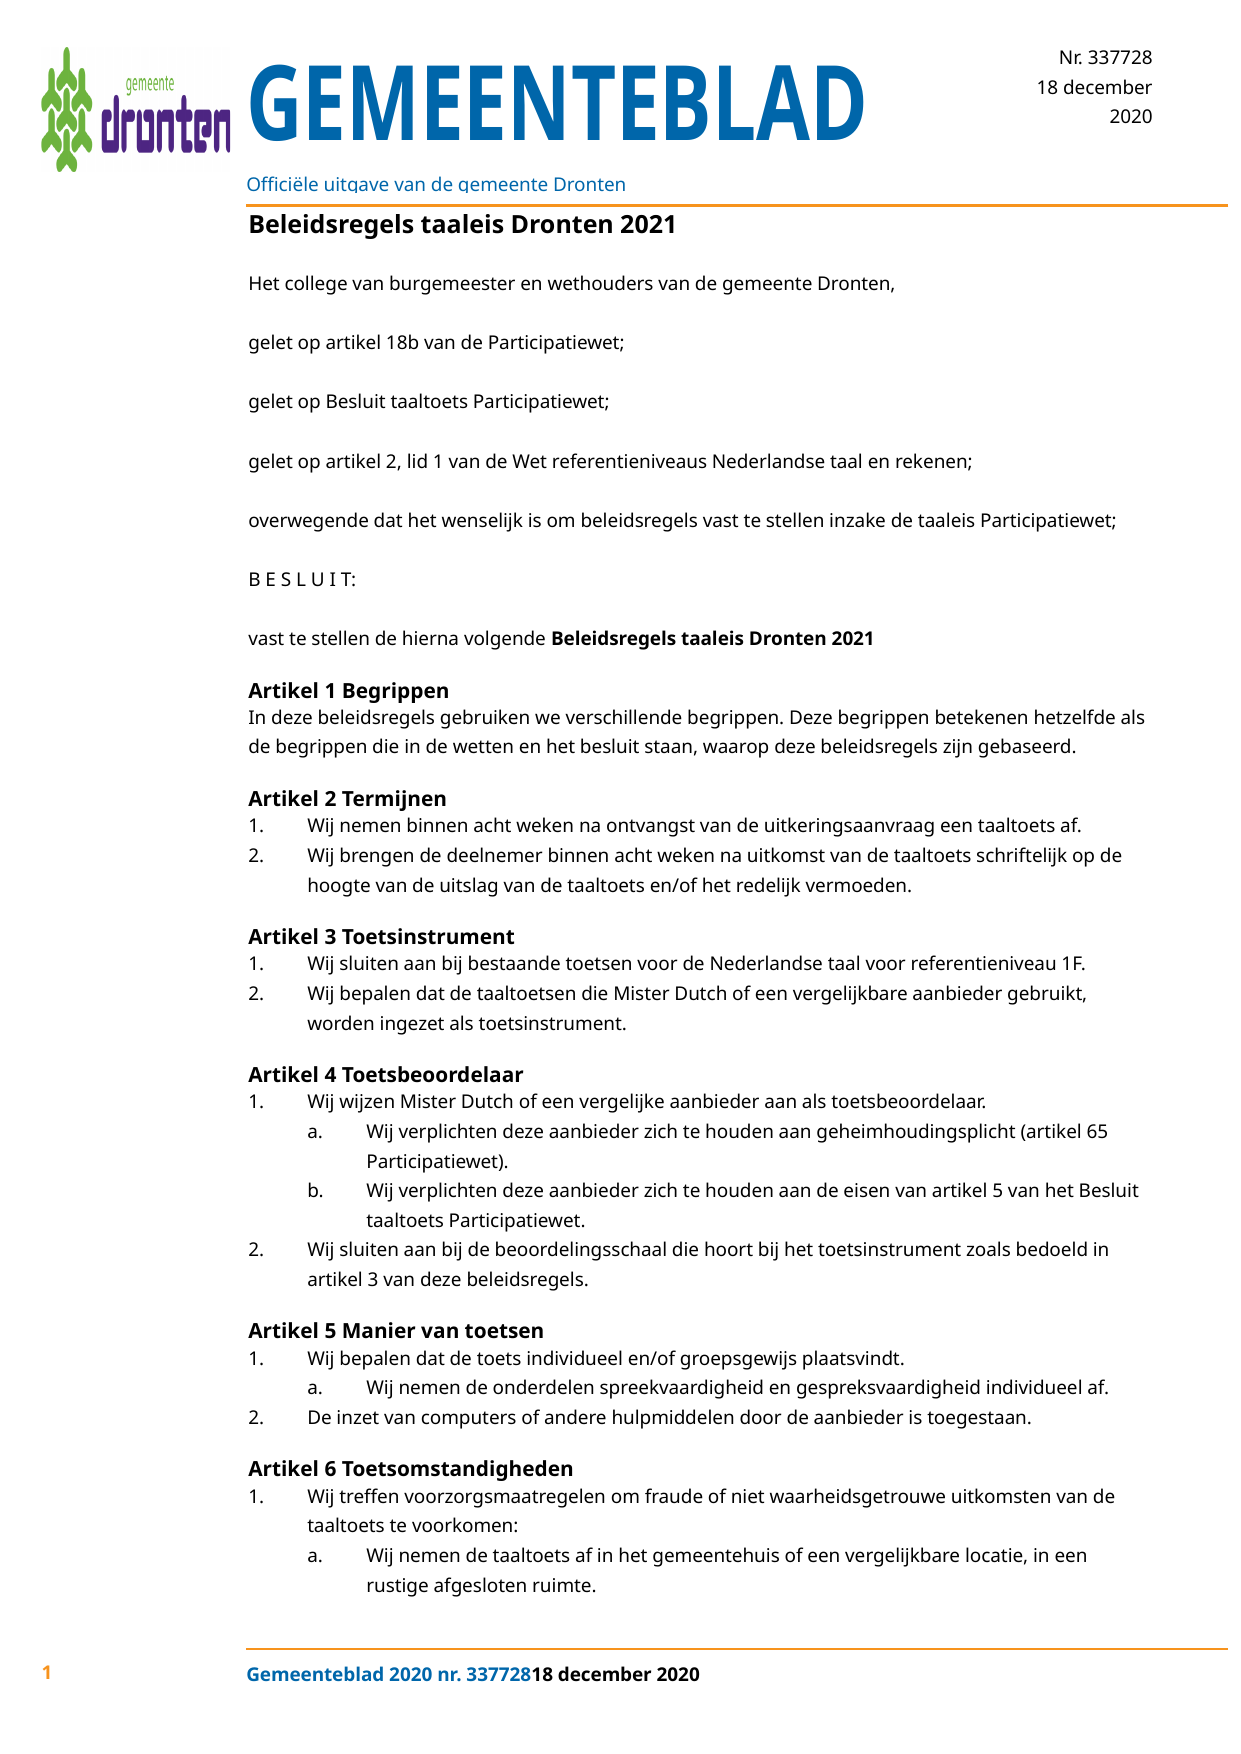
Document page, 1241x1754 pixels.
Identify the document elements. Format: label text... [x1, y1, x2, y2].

list De inzet van computers of andere hulpmiddelen door de aanbieder is toegestaan. [248, 1404, 1152, 1430]
text gelet op artikel 2, lid 1 van de Wet referentieniveaus Nederlandse taal en rekenen; [248, 448, 1152, 473]
text vast te stellen de hierna volgende Beleidsregels taaleis Dronten 2021 [248, 625, 1152, 651]
text Het college van burgemeester en wethouders van de gemeente Dronten, [248, 270, 1152, 296]
list Wij treffen voorzorgsmaatregelen om fraude of niet waarheidsgetrouwe uitkomsten van de taaltoets te voorkomen: [248, 1483, 1152, 1538]
list Wij bepalen dat de toets individueel en/of groepsgewijs plaatsvindt. [248, 1345, 1152, 1371]
text Artikel 3 Toetsinstrument [248, 922, 1152, 951]
text Artikel 2 Termijnen [248, 784, 1152, 813]
picture [41, 47, 231, 172]
text Beleidsregels taaleis Dronten 2021 [248, 207, 1152, 241]
text gelet op Besluit taaltoets Participatiewet; [248, 389, 1152, 414]
text gelet op artikel 18b van de Participatiewet; [248, 329, 1152, 355]
text In deze beleidsregels gebruiken we verschillende begrippen. Deze begrippen betekenen hetzelfde als de begrippen die in de wetten en het besluit staan, waarop deze beleidsregels zijn gebaseerd. [248, 704, 1152, 759]
text Artikel 6 Toetsomstandigheden [248, 1454, 1152, 1483]
text overwegende dat het wenselijk is om beleidsregels vast te stellen inzake de taaleis Participatiewet; [248, 507, 1152, 533]
list Wij nemen de taaltoets af in het gemeentehuis of een vergelijkbare locatie, in een rustige afgesloten ruimte. [307, 1542, 1152, 1597]
list Wij verplichten deze aanbieder zich te houden aan geheimhoudingsplicht (artikel 65 Participatiewet). [307, 1118, 1152, 1173]
list Wij brengen de deelnemer binnen acht weken na uitkomst van de taaltoets schriftelijk op de hoogte van de uitslag van de taaltoets en/of het redelijk vermoeden. [248, 842, 1152, 897]
list Wij nemen binnen acht weken na ontvangst van de uitkeringsaanvraag een taaltoets af. [248, 813, 1152, 838]
text B E S L U I T: [248, 566, 1152, 592]
list Wij wijzen Mister Dutch of een vergelijke aanbieder aan als toetsbeoordelaar. [248, 1089, 1152, 1114]
list Wij bepalen dat de taaltoetsen die Mister Dutch of een vergelijkbare aanbieder gebruikt, worden ingezet als toetsinstrument. [248, 980, 1152, 1036]
list Wij sluiten aan bij de beoordelingsschaal die hoort bij het toetsinstrument zoals bedoeld in artikel 3 van deze beleidsregels. [248, 1237, 1152, 1292]
text Artikel 1 Begrippen [248, 676, 1152, 704]
text Artikel 5 Manier van toetsen [248, 1317, 1152, 1345]
list Wij verplichten deze aanbieder zich te houden aan de eisen van artikel 5 van het Besluit taaltoets Participatiewet. [307, 1177, 1152, 1233]
list Wij nemen de onderdelen spreekvaardigheid en gespreksvaardigheid individueel af. [307, 1374, 1152, 1400]
list Wij sluiten aan bij bestaande toetsen voor de Nederlandse taal voor referentieniveau 1F. [248, 951, 1152, 976]
text Artikel 4 Toetsbeoordelaar [248, 1060, 1152, 1089]
